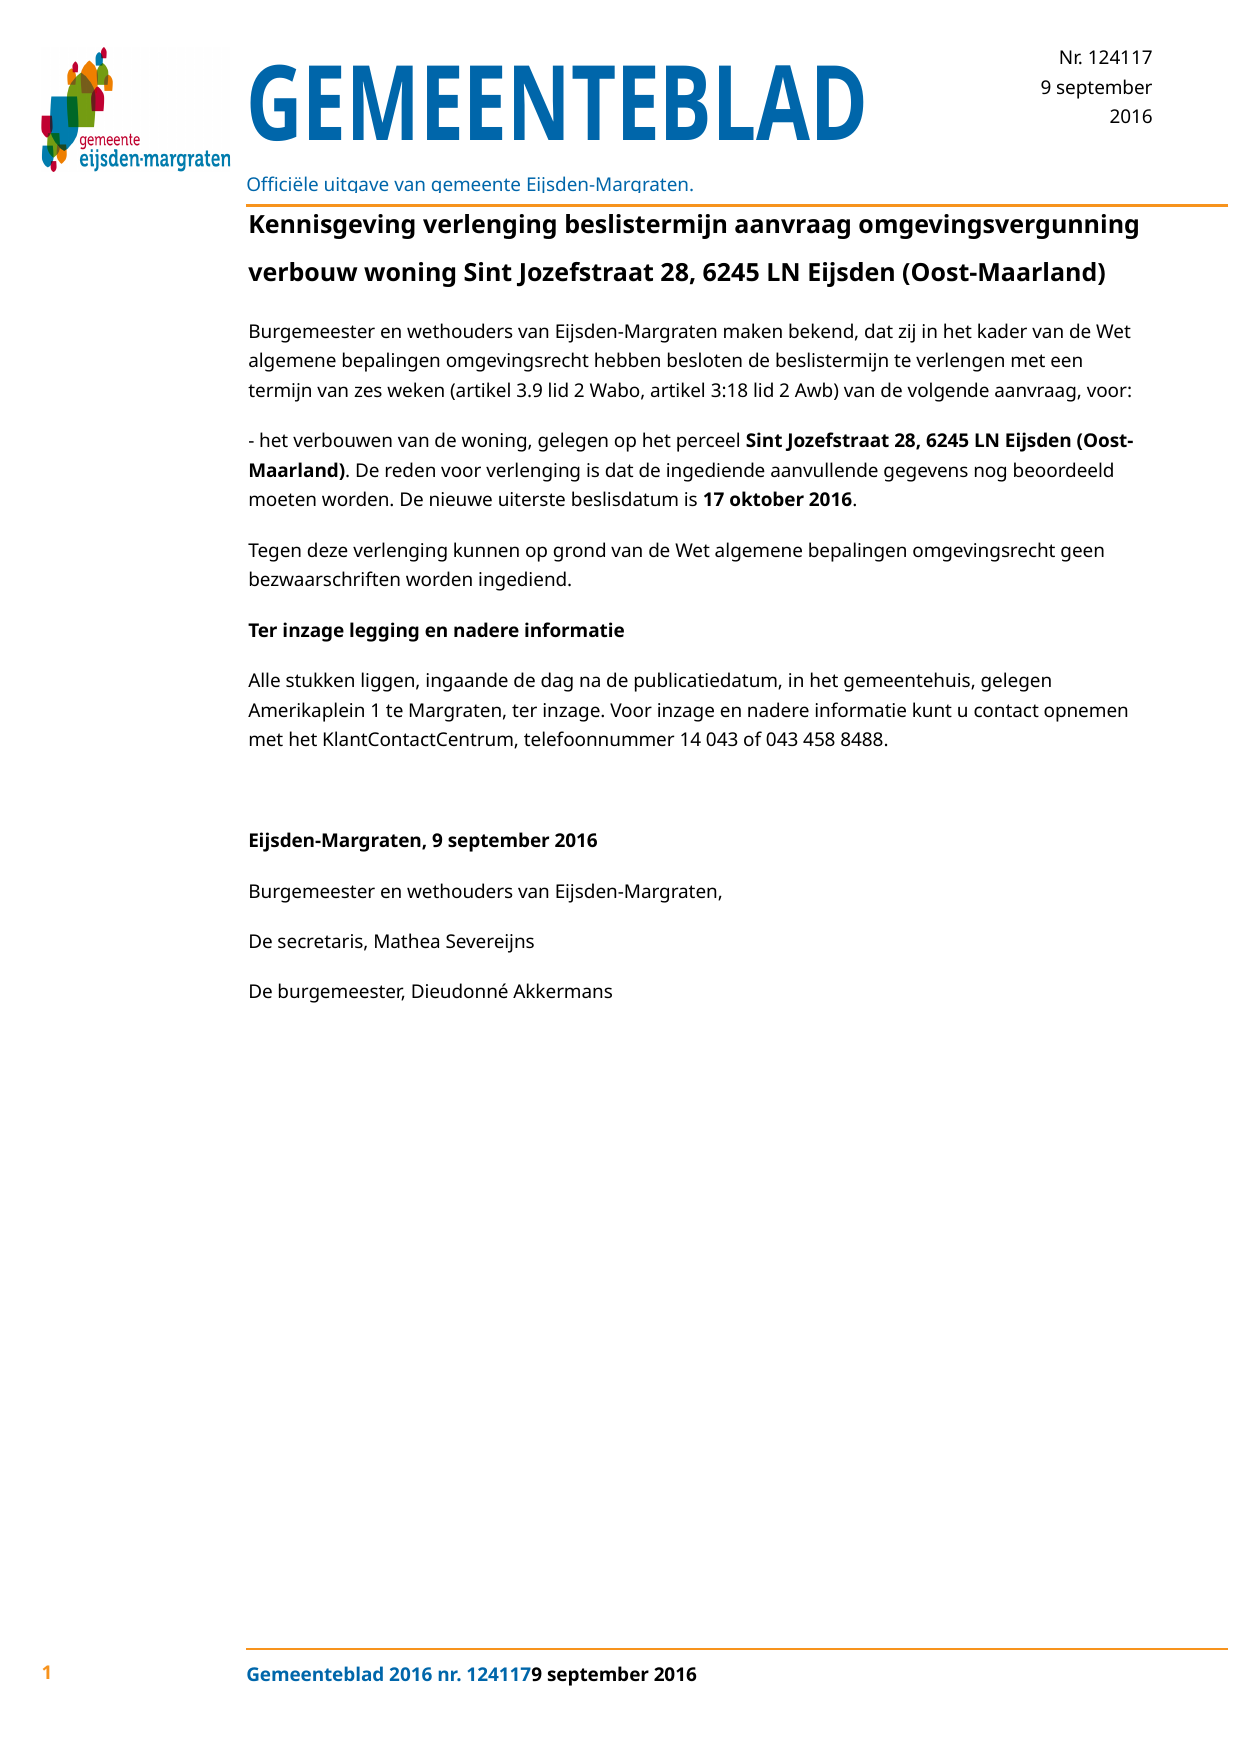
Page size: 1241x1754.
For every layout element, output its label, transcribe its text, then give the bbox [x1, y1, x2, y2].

picture [41, 47, 231, 172]
text Ter inzage legging en nadere informatie [248, 617, 1152, 643]
text De secretaris, Mathea Severeijns [248, 928, 1152, 954]
text Tegen deze verlenging kunnen op grond van de Wet algemene bepalingen omgevingsrecht geen bezwaarschriften worden ingediend. [248, 537, 1152, 592]
text Alle stukken liggen, ingaande de dag na de publicatiedatum, in het gemeentehuis, gelegen Amerikaplein 1 te Margraten, ter inzage. Voor inzage en nadere informatie kunt u contact opnemen met het KlantContactCentrum, telefoonnummer 14 043 of 043 458 8488. [248, 667, 1152, 752]
text Eijsden-Margraten, 9 september 2016 [248, 827, 1152, 853]
text - het verbouwen van de woning, gelegen op het perceel Sint Jozefstraat 28, 6245 LN Eijsden (Oost-Maarland). De reden voor verlenging is dat de ingediende aanvullende gegevens nog beoordeeld moeten worden. De nieuwe uiterste beslisdatum is 17 oktober 2016. [248, 427, 1152, 512]
text Kennisgeving verlenging beslistermijn aanvraag omgevingsvergunning verbouw woning Sint Jozefstraat 28, 6245 LN Eijsden (Oost-Maarland) [248, 207, 1152, 288]
text De burgemeester, Dieudonné Akkermans [248, 979, 1152, 1004]
text Burgemeester en wethouders van Eijsden-Margraten, [248, 878, 1152, 904]
text Burgemeester en wethouders van Eijsden-Margraten maken bekend, dat zij in het kader van de Wet algemene bepalingen omgevingsrecht hebben besloten de beslistermijn te verlengen met een termijn van zes weken (artikel 3.9 lid 2 Wabo, artikel 3:18 lid 2 Awb) van de volgende aanvraag, voor: [248, 318, 1152, 403]
